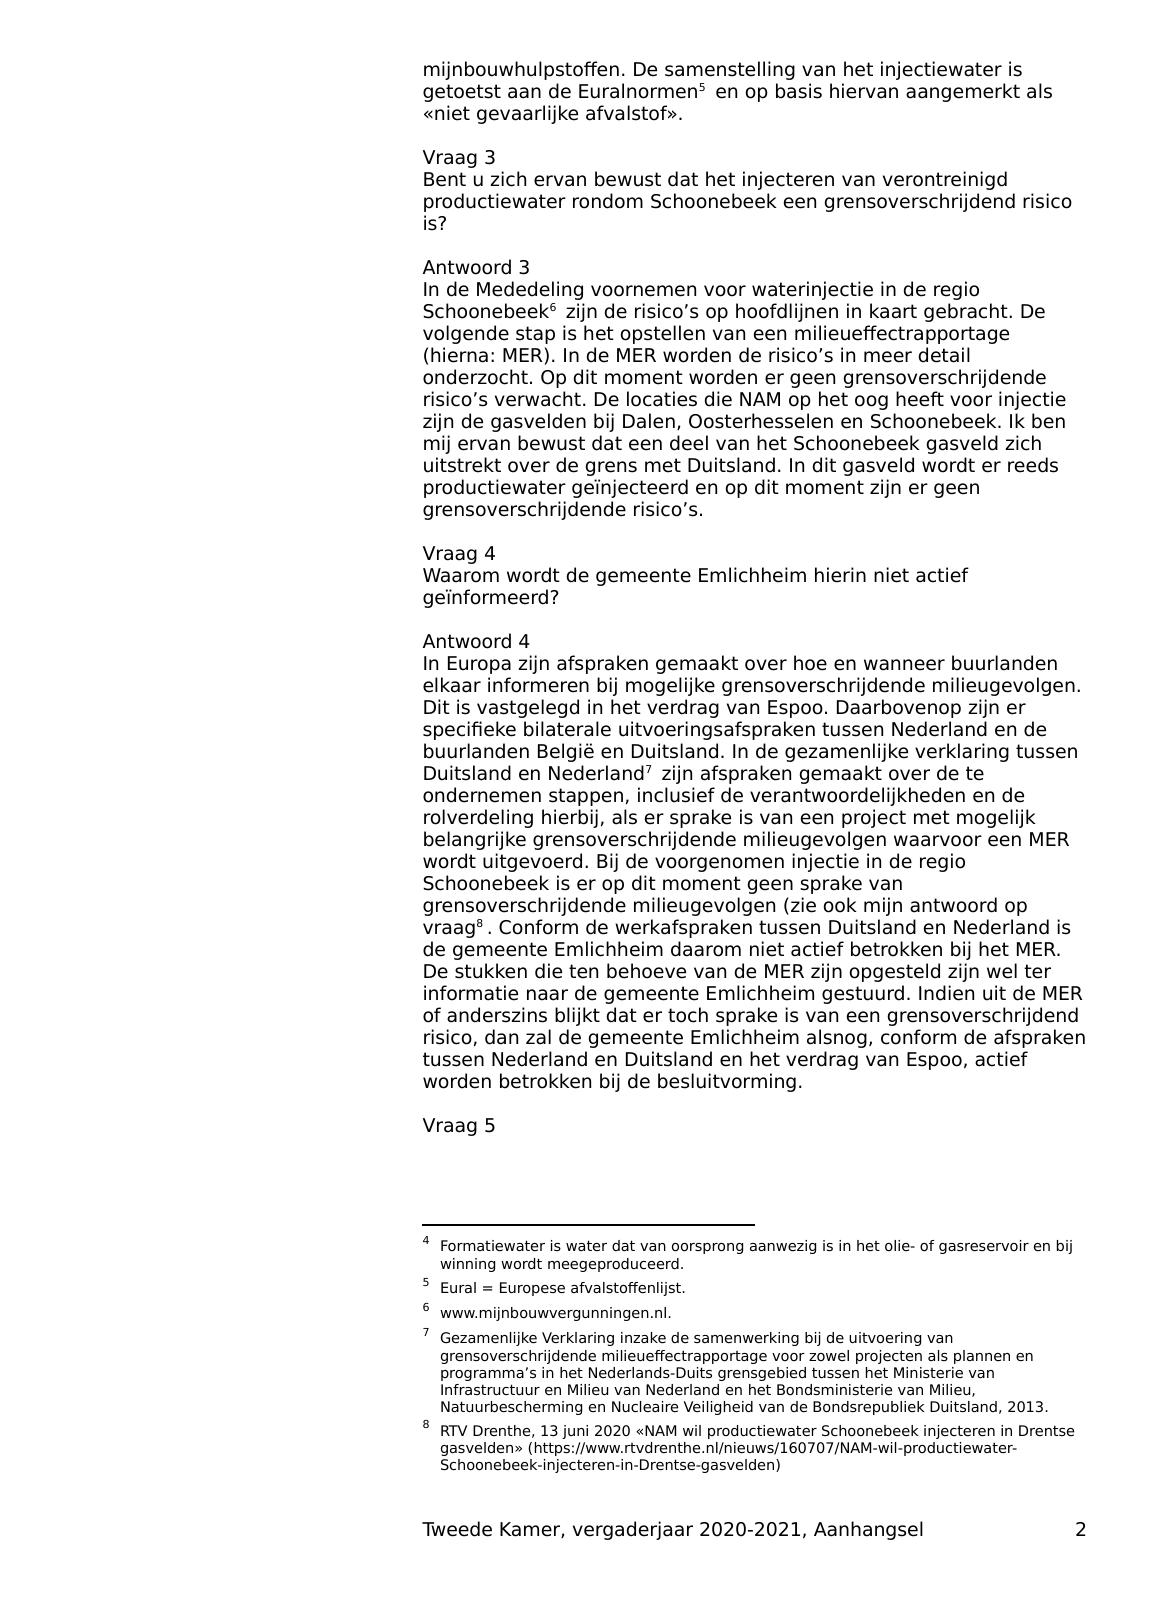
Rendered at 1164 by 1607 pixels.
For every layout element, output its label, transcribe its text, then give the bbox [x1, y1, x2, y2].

text Bent u zich ervan bewust dat het injecteren van verontreinigd productiewater rondom Schoonebeek een grensoverschrijdend risico is? [422, 169, 1087, 235]
text Vraag 3 [422, 147, 1087, 169]
text Antwoord 4 [422, 631, 1087, 653]
text Waarom wordt de gemeente Emlichheim hierin niet actief geïnformeerd? [422, 565, 1087, 609]
text Vraag 5 [422, 1115, 1087, 1137]
text Eural = Europese afvalstoffenlijst. [422, 1276, 1087, 1298]
text www.mijnbouwvergunningen.nl. [422, 1301, 1087, 1323]
text In Europa zijn afspraken gemaakt over hoe en wanneer buurlanden elkaar informeren bij mogelijke grensoverschrijdende milieugevolgen. Dit is vastgelegd in het verdrag van Espoo. Daarbovenop zijn er specifieke bilaterale uitvoeringsafspraken tussen Nederland en de buurlanden België en Duitsland. In de gezamenlijke verklaring tussen Duitsland en Nederland zijn afspraken gemaakt over de te ondernemen stappen, inclusief de verantwoordelijkheden en de rolverdeling hierbij, als er sprake is van een project met mogelijk belangrijke grensoverschrijdende milieugevolgen waarvoor een MER wordt uitgevoerd. Bij de voorgenomen injectie in de regio Schoonebeek is er op dit moment geen sprake van grensoverschrijdende milieugevolgen (zie ook mijn antwoord op vraag. Conform de werkafspraken tussen Duitsland en Nederland is de gemeente Emlichheim daarom niet actief betrokken bij het MER. De stukken die ten behoeve van de MER zijn opgesteld zijn wel ter informatie naar de gemeente Emlichheim gestuurd. Indien uit de MER of anderszins blijkt dat er toch sprake is van een grensoverschrijdend risico, dan zal de gemeente Emlichheim alsnog, conform de afspraken tussen Nederland en Duitsland en het verdrag van Espoo, actief worden betrokken bij de besluitvorming. [422, 653, 1087, 1093]
text Vraag 4 [422, 543, 1087, 565]
text Antwoord 3 [422, 257, 1087, 279]
text Formatiewater is water dat van oorsprong aanwezig is in het olie- of gasreservoir en bij winning wordt meegeproduceerd. [422, 1234, 1087, 1273]
text In de Mededeling voornemen voor waterinjectie in de regio Schoonebeek zijn de risico’s op hoofdlijnen in kaart gebracht. De volgende stap is het opstellen van een milieueffectrapportage (hierna: MER). In de MER worden de risico’s in meer detail onderzocht. Op dit moment worden er geen grensoverschrijdende risico’s verwacht. De locaties die NAM op het oog heeft voor injectie zijn de gasvelden bij Dalen, Oosterhesselen en Schoonebeek. Ik ben mij ervan bewust dat een deel van het Schoonebeek gasveld zich uitstrekt over de grens met Duitsland. In dit gasveld wordt er reeds productiewater geïnjecteerd en op dit moment zijn er geen grensoverschrijdende risico’s. [422, 279, 1087, 521]
text RTV Drenthe, 13 juni 2020 «NAM wil productiewater Schoonebeek injecteren in Drentse gasvelden» (https://www.rtvdrenthe.nl/nieuws/160707/NAM-wil-productiewater-Schoonebeek-injecteren-in-Drentse-gasvelden) [422, 1418, 1087, 1474]
text mijnbouwhulpstoffen. De samenstelling van het injectiewater is getoetst aan de Euralnormen en op basis hiervan aangemerkt als «niet gevaarlijke afvalstof». [422, 59, 1087, 125]
text Gezamenlijke Verklaring inzake de samenwerking bij de uitvoering van grensoverschrijdende milieueffectrapportage voor zowel projecten als plannen en programma’s in het Nederlands-Duits grensgebied tussen het Ministerie van Infrastructuur en Milieu van Nederland en het Bondsministerie van Milieu, Natuurbescherming en Nucleaire Veiligheid van de Bondsrepubliek Duitsland, 2013. [422, 1326, 1087, 1416]
